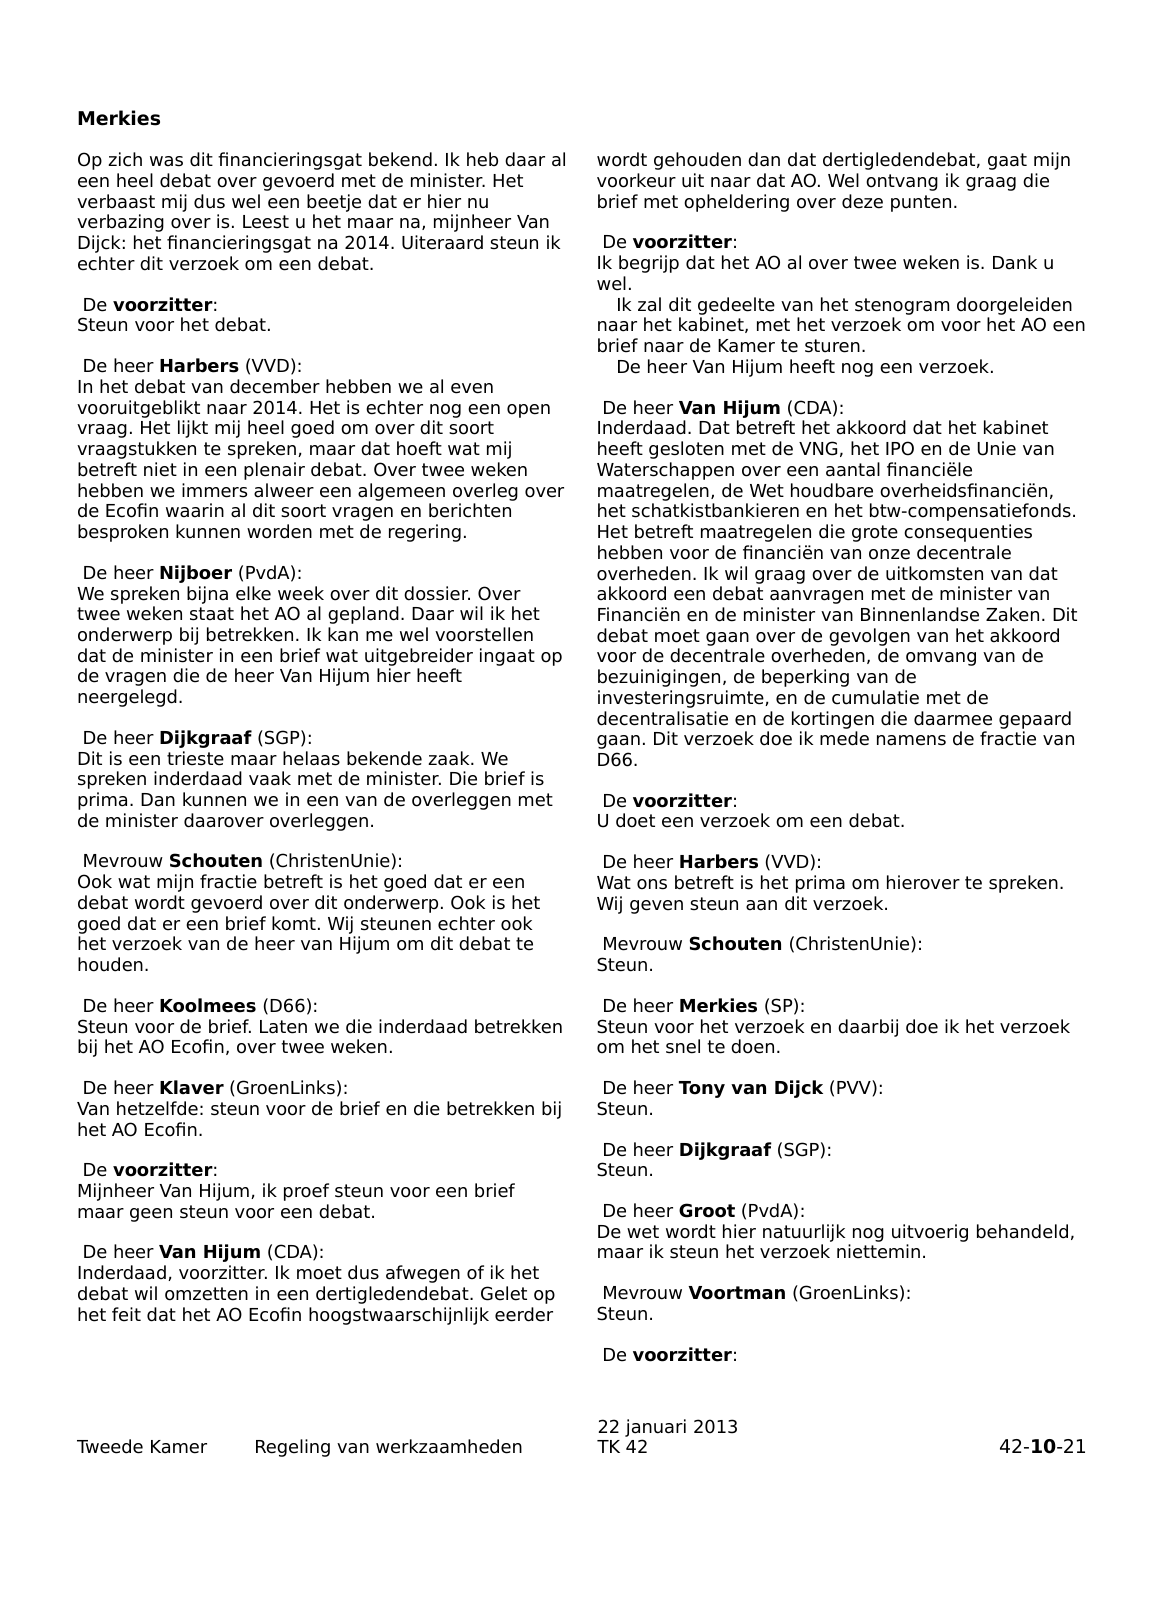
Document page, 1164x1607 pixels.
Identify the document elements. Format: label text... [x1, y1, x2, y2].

text Steun. [596, 1160, 1087, 1181]
text De voorzitter: [77, 294, 567, 315]
text Mevrouw Schouten (ChristenUnie): [596, 934, 1087, 955]
text Inderdaad. Dat betreft het akkoord dat het kabinet heeft gesloten met de VNG, het IPO en de Unie van Waterschappen over een aantal financiële maatregelen, de Wet houdbare overheidsfinanciën, het schatkistbankieren en het btw-compensatiefonds. Het betreft maatregelen die grote consequenties hebben voor de financiën van onze decentrale overheden. Ik wil graag over de uitkomsten van dat akkoord een debat aanvragen met de minister van Financiën en de minister van Binnenlandse Zaken. Dit debat moet gaan over de gevolgen van het akkoord voor de decentrale overheden, de omvang van de bezuinigingen, de beperking van de investeringsruimte, en de cumulatie met de decentralisatie en de kortingen die daarmee gepaard gaan. Dit verzoek doe ik mede namens de fractie van D66. [596, 418, 1087, 771]
text De heer Van Hijum (CDA): [596, 397, 1087, 418]
text De heer Tony van Dijck (PVV): [596, 1078, 1087, 1099]
text Mevrouw Schouten (ChristenUnie): [77, 851, 567, 872]
text Wat ons betreft is het prima om hierover te spreken. Wij geven steun aan dit verzoek. [596, 873, 1087, 914]
text Steun voor het verzoek en daarbij doe ik het verzoek om het snel te doen. [596, 1016, 1087, 1058]
text Ik begrijp dat het AO al over twee weken is. Dank u wel. [596, 253, 1087, 294]
text In het debat van december hebben we al even vooruitgeblikt naar 2014. Het is echter nog een open vraag. Het lijkt mij heel goed om over dit soort vraagstukken te spreken, maar dat hoeft wat mij betreft niet in een plenair debat. Over twee weken hebben we immers alweer een algemeen overleg over de Ecofin waarin al dit soort vragen en berichten besproken kunnen worden met de regering. [77, 377, 567, 543]
text Mevrouw Voortman (GroenLinks): [596, 1283, 1087, 1304]
text De heer Van Hijum heeft nog een verzoek. [596, 357, 1087, 377]
text Steun voor het debat. [77, 315, 567, 336]
text Ook wat mijn fractie betreft is het goed dat er een debat wordt gevoerd over dit onderwerp. Ook is het goed dat er een brief komt. Wij steunen echter ook het verzoek van de heer van Hijum om dit debat te houden. [77, 872, 567, 976]
text U doet een verzoek om een debat. [596, 811, 1087, 832]
text Steun. [596, 955, 1087, 976]
text wordt gehouden dan dat dertigledendebat, gaat mijn voorkeur uit naar dat AO. Wel ontvang ik graag die brief met opheldering over deze punten. [596, 150, 1087, 212]
text De voorzitter: [77, 1160, 567, 1181]
text Steun voor de brief. Laten we die inderdaad betrekken bij het AO Ecofin, over twee weken. [77, 1016, 567, 1058]
text De voorzitter: [596, 232, 1087, 253]
text Steun. [596, 1099, 1087, 1119]
text De heer Koolmees (D66): [77, 996, 567, 1016]
text Van hetzelfde: steun voor de brief en die betrekken bij het AO Ecofin. [77, 1099, 567, 1140]
text Ik zal dit gedeelte van het stenogram doorgeleiden naar het kabinet, met het verzoek om voor het AO een brief naar de Kamer te sturen. [596, 294, 1087, 357]
text De heer Groot (PvdA): [596, 1201, 1087, 1222]
text Mijnheer Van Hijum, ik proef steun voor een brief maar geen steun voor een debat. [77, 1181, 567, 1222]
text De heer Nijboer (PvdA): [77, 563, 567, 583]
text De voorzitter: [596, 791, 1087, 811]
text We spreken bijna elke week over dit dossier. Over twee weken staat het AO al gepland. Daar wil ik het onderwerp bij betrekken. Ik kan me wel voorstellen dat de minister in een brief wat uitgebreider ingaat op de vragen die de heer Van Hijum hier heeft neergelegd. [77, 583, 567, 708]
text Op zich was dit financieringsgat bekend. Ik heb daar al een heel debat over gevoerd met de minister. Het verbaast mij dus wel een beetje dat er hier nu verbazing over is. Leest u het maar na, mijnheer Van Dijck: het financieringsgat na 2014. Uiteraard steun ik echter dit verzoek om een debat. [77, 150, 567, 274]
text De heer Dijkgraaf (SGP): [77, 728, 567, 748]
text De heer Dijkgraaf (SGP): [596, 1139, 1087, 1160]
text De heer Harbers (VVD): [77, 356, 567, 377]
text De heer Merkies (SP): [596, 996, 1087, 1016]
text De heer Van Hijum (CDA): [77, 1242, 567, 1263]
text Inderdaad, voorzitter. Ik moet dus afwegen of ik het debat wil omzetten in een dertigledendebat. Gelet op het feit dat het AO Ecofin hoogstwaarschijnlijk eerder [77, 1263, 567, 1325]
text Dit is een trieste maar helaas bekende zaak. We spreken inderdaad vaak met de minister. Die brief is prima. Dan kunnen we in een van de overleggen met de minister daarover overleggen. [77, 748, 567, 831]
text Steun. [596, 1304, 1087, 1324]
text De heer Klaver (GroenLinks): [77, 1078, 567, 1099]
text De heer Harbers (VVD): [596, 852, 1087, 873]
text De voorzitter: [596, 1344, 1087, 1365]
text De wet wordt hier natuurlijk nog uitvoerig behandeld, maar ik steun het verzoek niettemin. [596, 1222, 1087, 1263]
